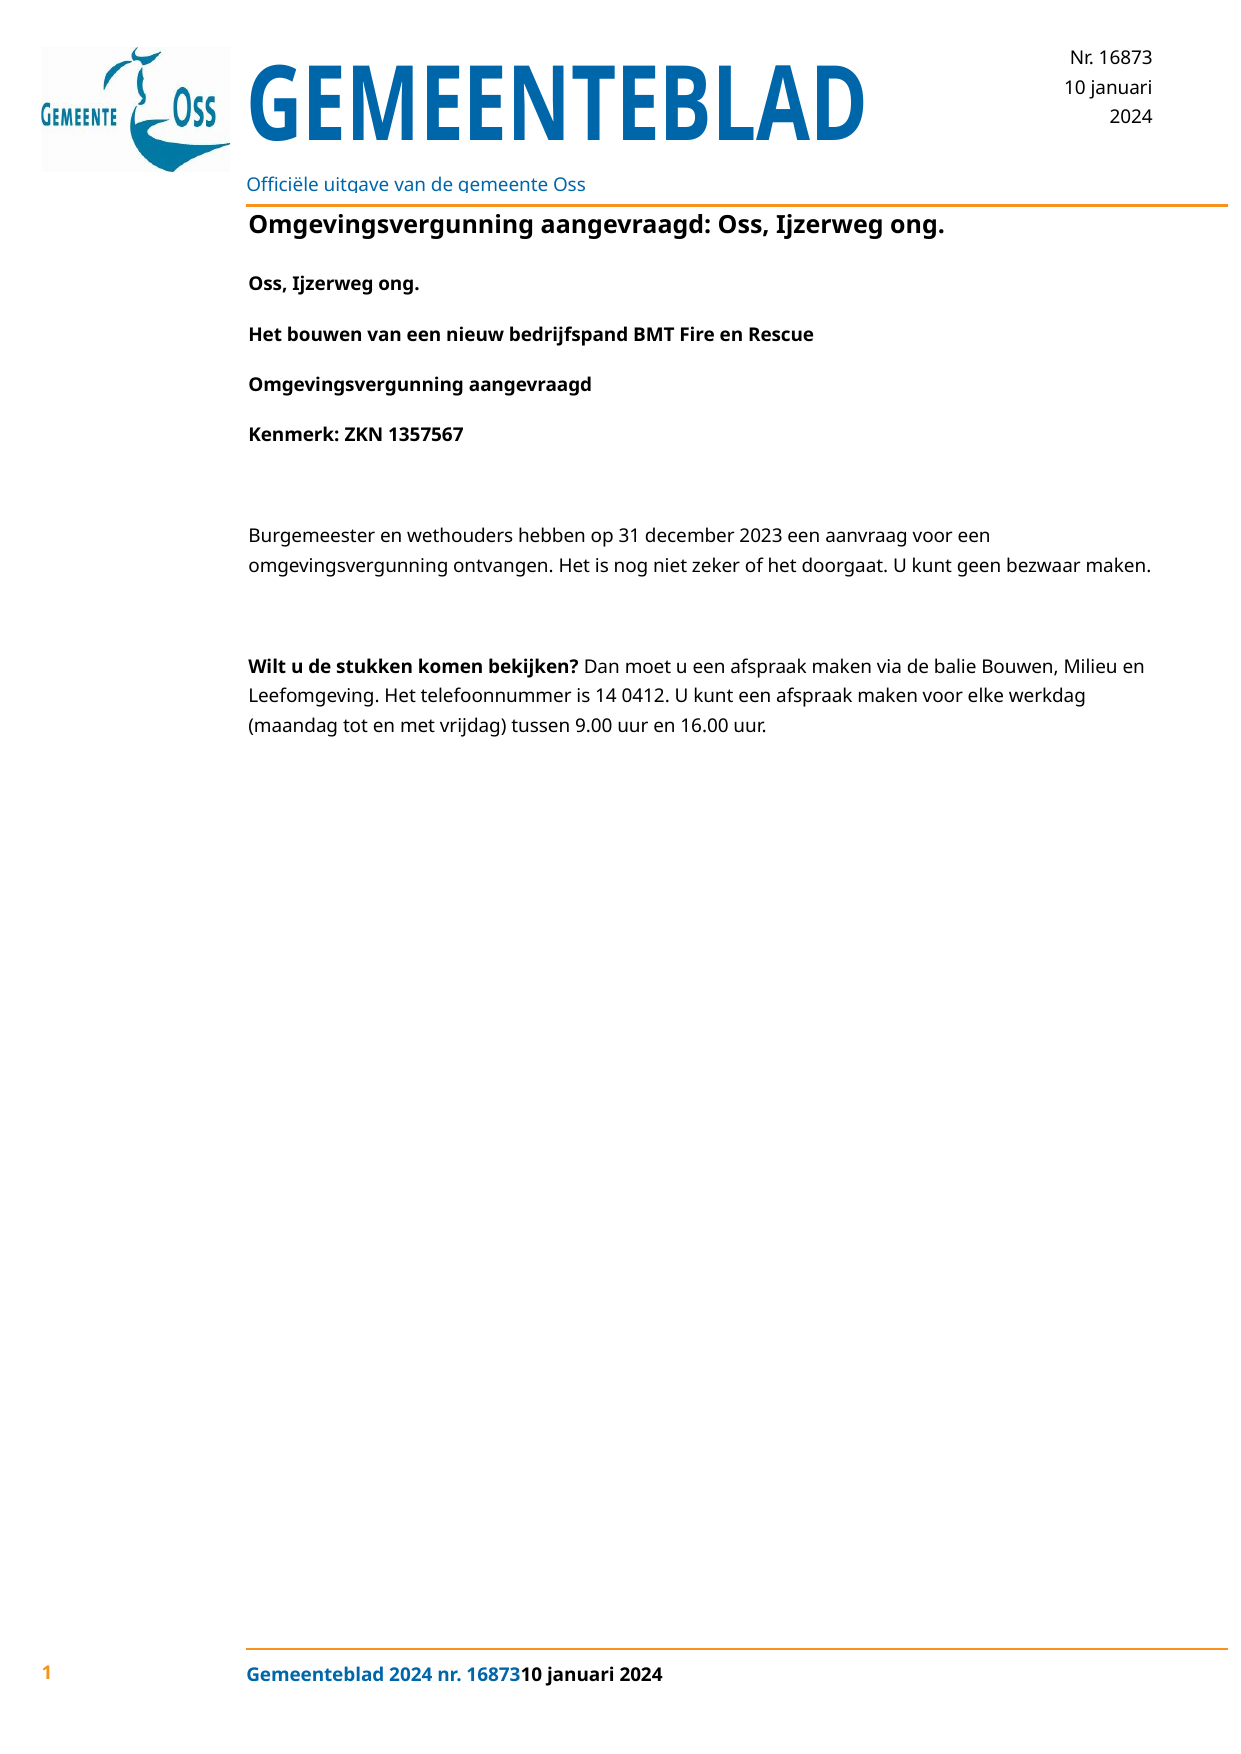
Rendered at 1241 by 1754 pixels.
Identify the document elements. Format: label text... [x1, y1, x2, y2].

text Oss, Ijzerweg ong. [248, 270, 1152, 296]
text Het bouwen van een nieuw bedrijfspand BMT Fire en Rescue [248, 321, 1152, 346]
text Omgevingsvergunning aangevraagd: Oss, Ijzerweg ong. [248, 207, 1152, 241]
text Omgevingsvergunning aangevraagd [248, 371, 1152, 397]
text Burgemeester en wethouders hebben op 31 december 2023 een aanvraag voor een omgevingsvergunning ontvangen. Het is nog niet zeker of het doorgaat. U kunt geen bezwaar maken. [248, 522, 1152, 578]
text Wilt u de stukken komen bekijken? Dan moet u een afspraak maken via de balie Bouwen, Milieu en Leefomgeving. Het telefoonnummer is 14 0412. U kunt een afspraak maken voor elke werkdag (maandag tot en met vrijdag) tussen 9.00 uur en 16.00 uur. [248, 653, 1152, 738]
picture [41, 47, 231, 172]
text Kenmerk: ZKN 1357567 [248, 422, 1152, 447]
